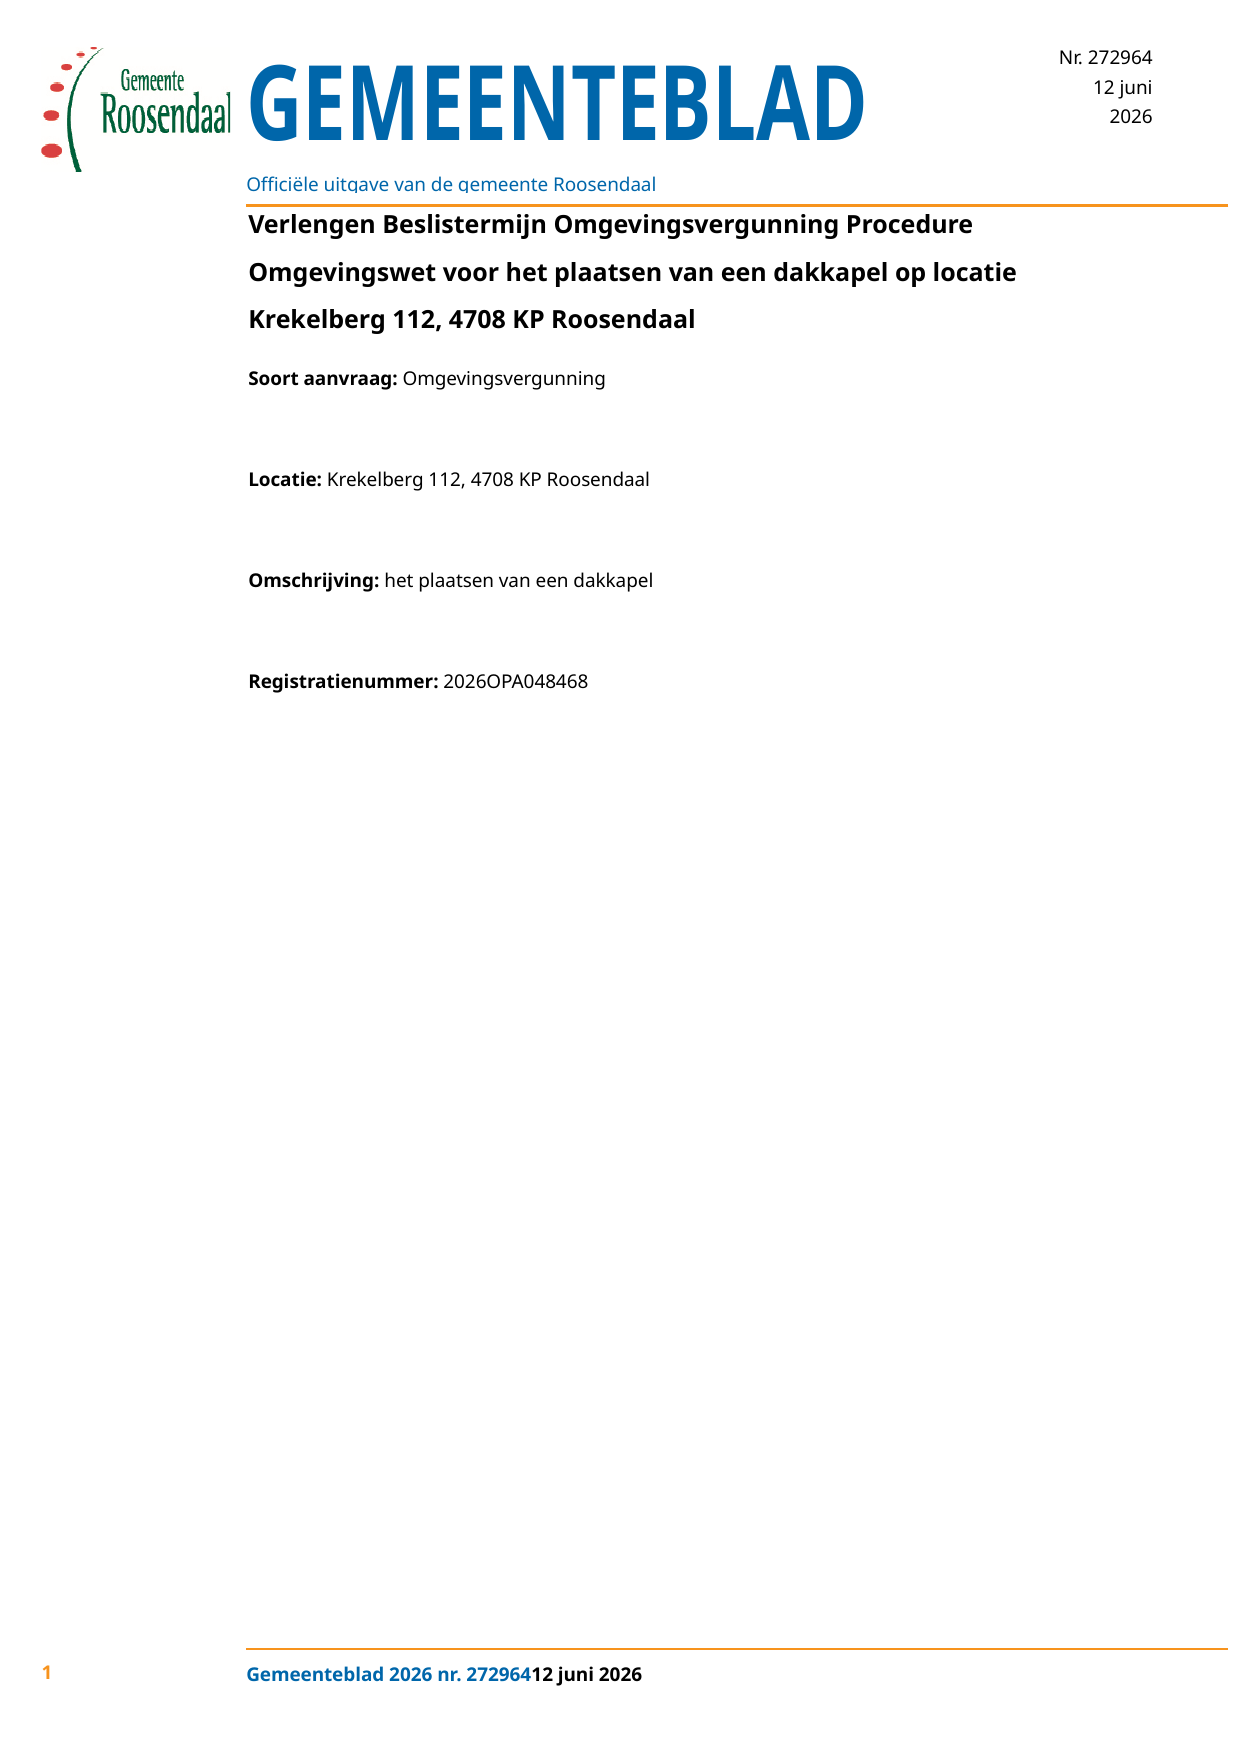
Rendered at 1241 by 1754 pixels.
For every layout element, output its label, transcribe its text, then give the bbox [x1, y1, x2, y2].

text Registratienummer: 2026OPA048468 [248, 668, 1152, 694]
text Omschrijving: het plaatsen van een dakkapel [248, 567, 1152, 593]
picture [41, 47, 231, 172]
text Locatie: Krekelberg 112, 4708 KP Roosendaal [248, 466, 1152, 492]
text Verlengen Beslistermijn Omgevingsvergunning Procedure Omgevingswet voor het plaatsen van een dakkapel op locatie Krekelberg 112, 4708 KP Roosendaal [248, 207, 1152, 336]
text Soort aanvraag: Omgevingsvergunning [248, 366, 1152, 391]
